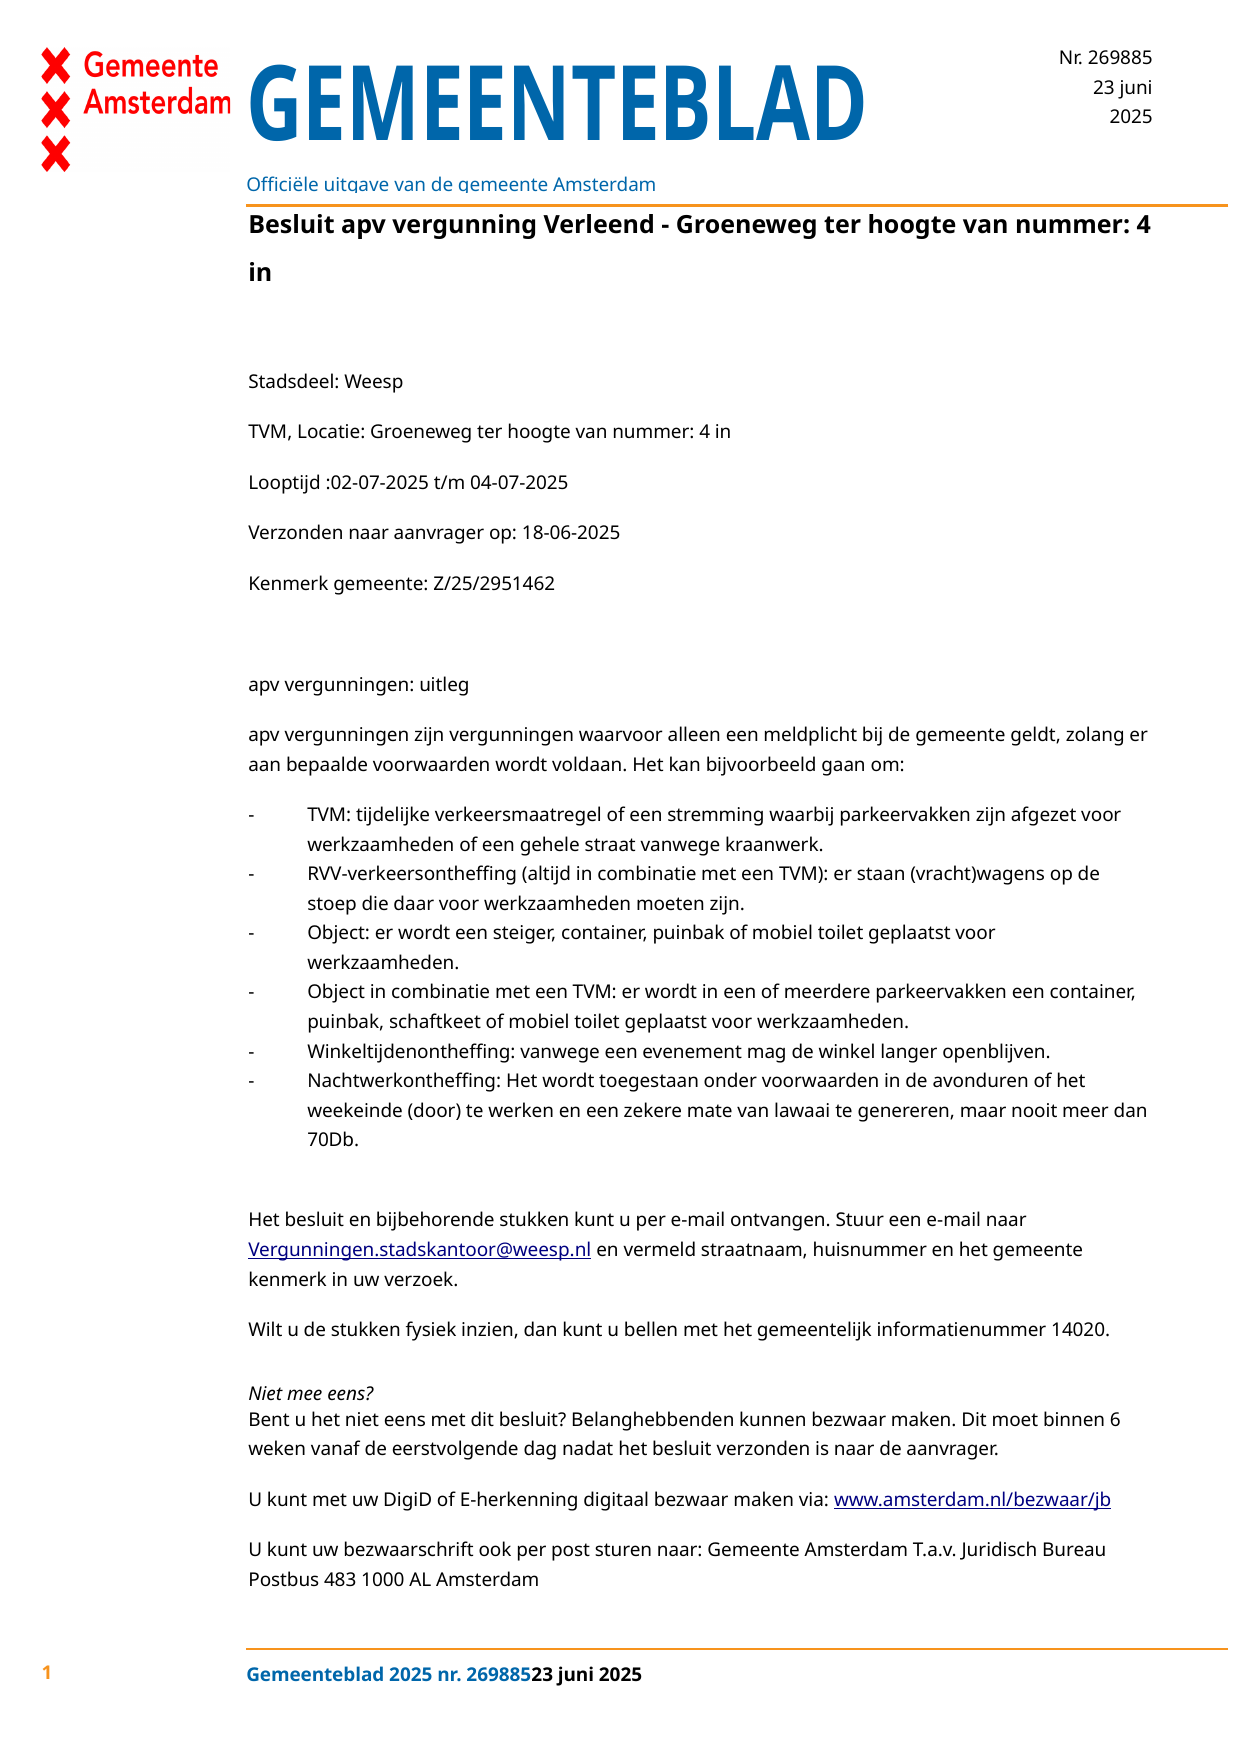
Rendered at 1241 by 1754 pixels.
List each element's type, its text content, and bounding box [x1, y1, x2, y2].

text apv vergunningen zijn vergunningen waarvoor alleen een meldplicht bij de gemeente geldt, zolang er aan bepaalde voorwaarden wordt voldaan. Het kan bijvoorbeeld gaan om: [248, 721, 1152, 777]
text U kunt met uw DigiD of E-herkenning digitaal bezwaar maken via: www.amsterdam.nl/bezwaar/jb [248, 1486, 1152, 1512]
text Niet mee eens? [248, 1380, 1152, 1406]
text Verzonden naar aanvrager op: 18-06-2025 [248, 519, 1152, 545]
text TVM, Locatie: Groeneweg ter hoogte van nummer: 4 in [248, 419, 1152, 444]
text Bent u het niet eens met dit besluit? Belanghebbenden kunnen bezwaar maken. Dit moet binnen 6 weken vanaf de eerstvolgende dag nadat het besluit verzonden is naar de aanvrager. [248, 1406, 1152, 1461]
list Object in combinatie met een TVM: er wordt in een of meerdere parkeervakken een container, puinbak, schaftkeet of mobiel toilet geplaatst voor werkzaamheden. [248, 979, 1152, 1034]
list Nachtwerkontheffing: Het wordt toegestaan onder voorwaarden in de avonduren of het weekeinde (door) te werken en een zekere mate van lawaai te genereren, maar nooit meer dan 70Db. [248, 1067, 1152, 1152]
text Besluit apv vergunning Verleend - Groeneweg ter hoogte van nummer: 4 in [248, 207, 1152, 288]
text Het besluit en bijbehorende stukken kunt u per e-mail ontvangen. Stuur een e-mail naar Vergunningen.stadskantoor@weesp.nl en vermeld straatnaam, huisnummer en het gemeente kenmerk in uw verzoek. [248, 1207, 1152, 1292]
text Wilt u de stukken fysiek inzien, dan kunt u bellen met het gemeentelijk informatienummer 14020. [248, 1316, 1152, 1342]
list Winkeltijdenontheffing: vanwege een evenement mag de winkel langer openblijven. [248, 1038, 1152, 1064]
text apv vergunningen: uitleg [248, 671, 1152, 697]
text U kunt uw bezwaarschrift ook per post sturen naar: Gemeente Amsterdam T.a.v. Juridisch Bureau Postbus 483 1000 AL Amsterdam [248, 1536, 1152, 1592]
text Looptijd :02-07-2025 t/m 04-07-2025 [248, 469, 1152, 495]
text Stadsdeel: Weesp [248, 368, 1152, 394]
list Object: er wordt een steiger, container, puinbak of mobiel toilet geplaatst voor werkzaamheden. [248, 919, 1152, 975]
text Kenmerk gemeente: Z/25/2951462 [248, 570, 1152, 596]
picture [41, 47, 231, 172]
list RVV-verkeersontheffing (altijd in combinatie met een TVM): er staan (vracht)wagens op de stoep die daar voor werkzaamheden moeten zijn. [248, 860, 1152, 916]
list TVM: tijdelijke verkeersmaatregel of een stremming waarbij parkeervakken zijn afgezet voor werkzaamheden of een gehele straat vanwege kraanwerk. [248, 801, 1152, 857]
